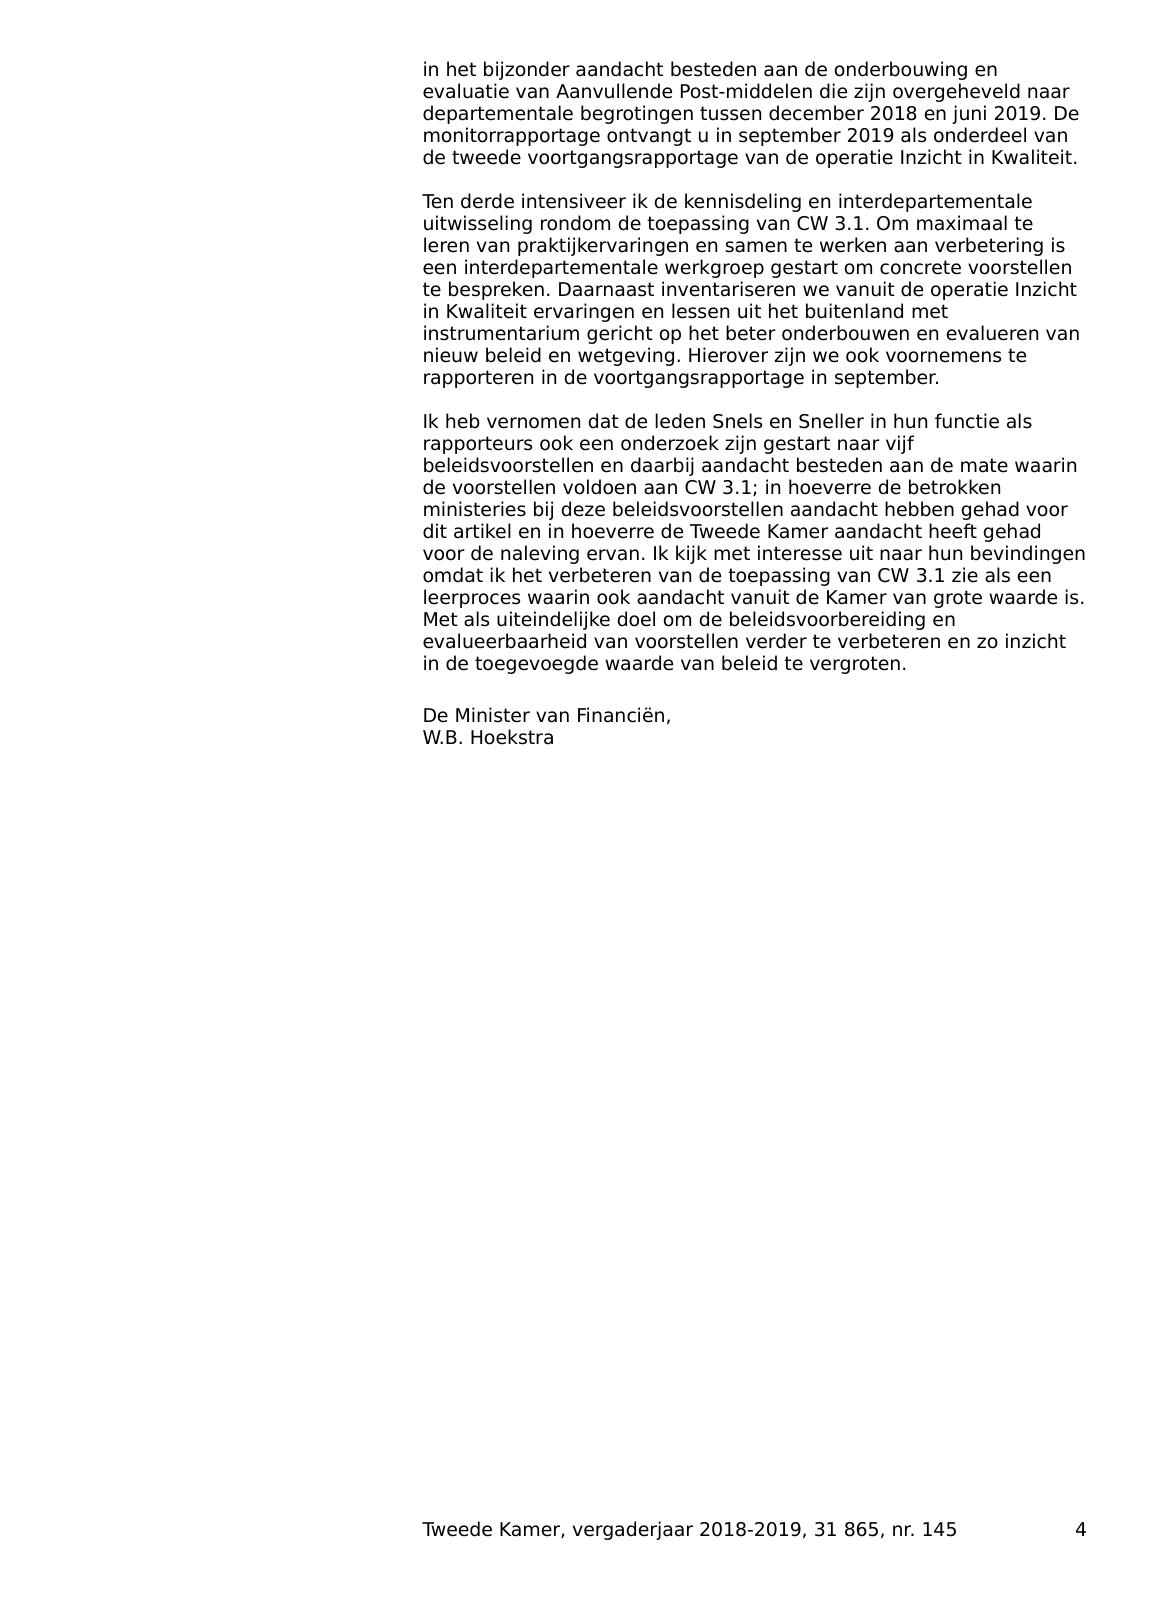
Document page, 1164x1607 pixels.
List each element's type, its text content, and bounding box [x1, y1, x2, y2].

text in het bijzonder aandacht besteden aan de onderbouwing en evaluatie van Aanvullende Post-middelen die zijn overgeheveld naar departementale begrotingen tussen december 2018 en juni 2019. De monitorrapportage ontvangt u in september 2019 als onderdeel van de tweede voortgangsrapportage van de operatie Inzicht in Kwaliteit. [422, 59, 1087, 169]
text Ik heb vernomen dat de leden Snels en Sneller in hun functie als rapporteurs ook een onderzoek zijn gestart naar vijf beleidsvoorstellen en daarbij aandacht besteden aan de mate waarin de voorstellen voldoen aan CW 3.1; in hoeverre de betrokken ministeries bij deze beleidsvoorstellen aandacht hebben gehad voor dit artikel en in hoeverre de Tweede Kamer aandacht heeft gehad voor de naleving ervan. Ik kijk met interesse uit naar hun bevindingen omdat ik het verbeteren van de toepassing van CW 3.1 zie als een leerproces waarin ook aandacht vanuit de Kamer van grote waarde is. Met als uiteindelijke doel om de beleidsvoorbereiding en evalueerbaarheid van voorstellen verder te verbeteren en zo inzicht in de toegevoegde waarde van beleid te vergroten. [422, 411, 1087, 675]
text Ten derde intensiveer ik de kennisdeling en interdepartementale uitwisseling rondom de toepassing van CW 3.1. Om maximaal te leren van praktijkervaringen en samen te werken aan verbetering is een interdepartementale werkgroep gestart om concrete voorstellen te bespreken. Daarnaast inventariseren we vanuit de operatie Inzicht in Kwaliteit ervaringen en lessen uit het buitenland met instrumentarium gericht op het beter onderbouwen en evalueren van nieuw beleid en wetgeving. Hierover zijn we ook voornemens te rapporteren in de voortgangsrapportage in september. [422, 191, 1087, 389]
text De Minister van Financiën, W.B. Hoekstra [422, 705, 1087, 749]
